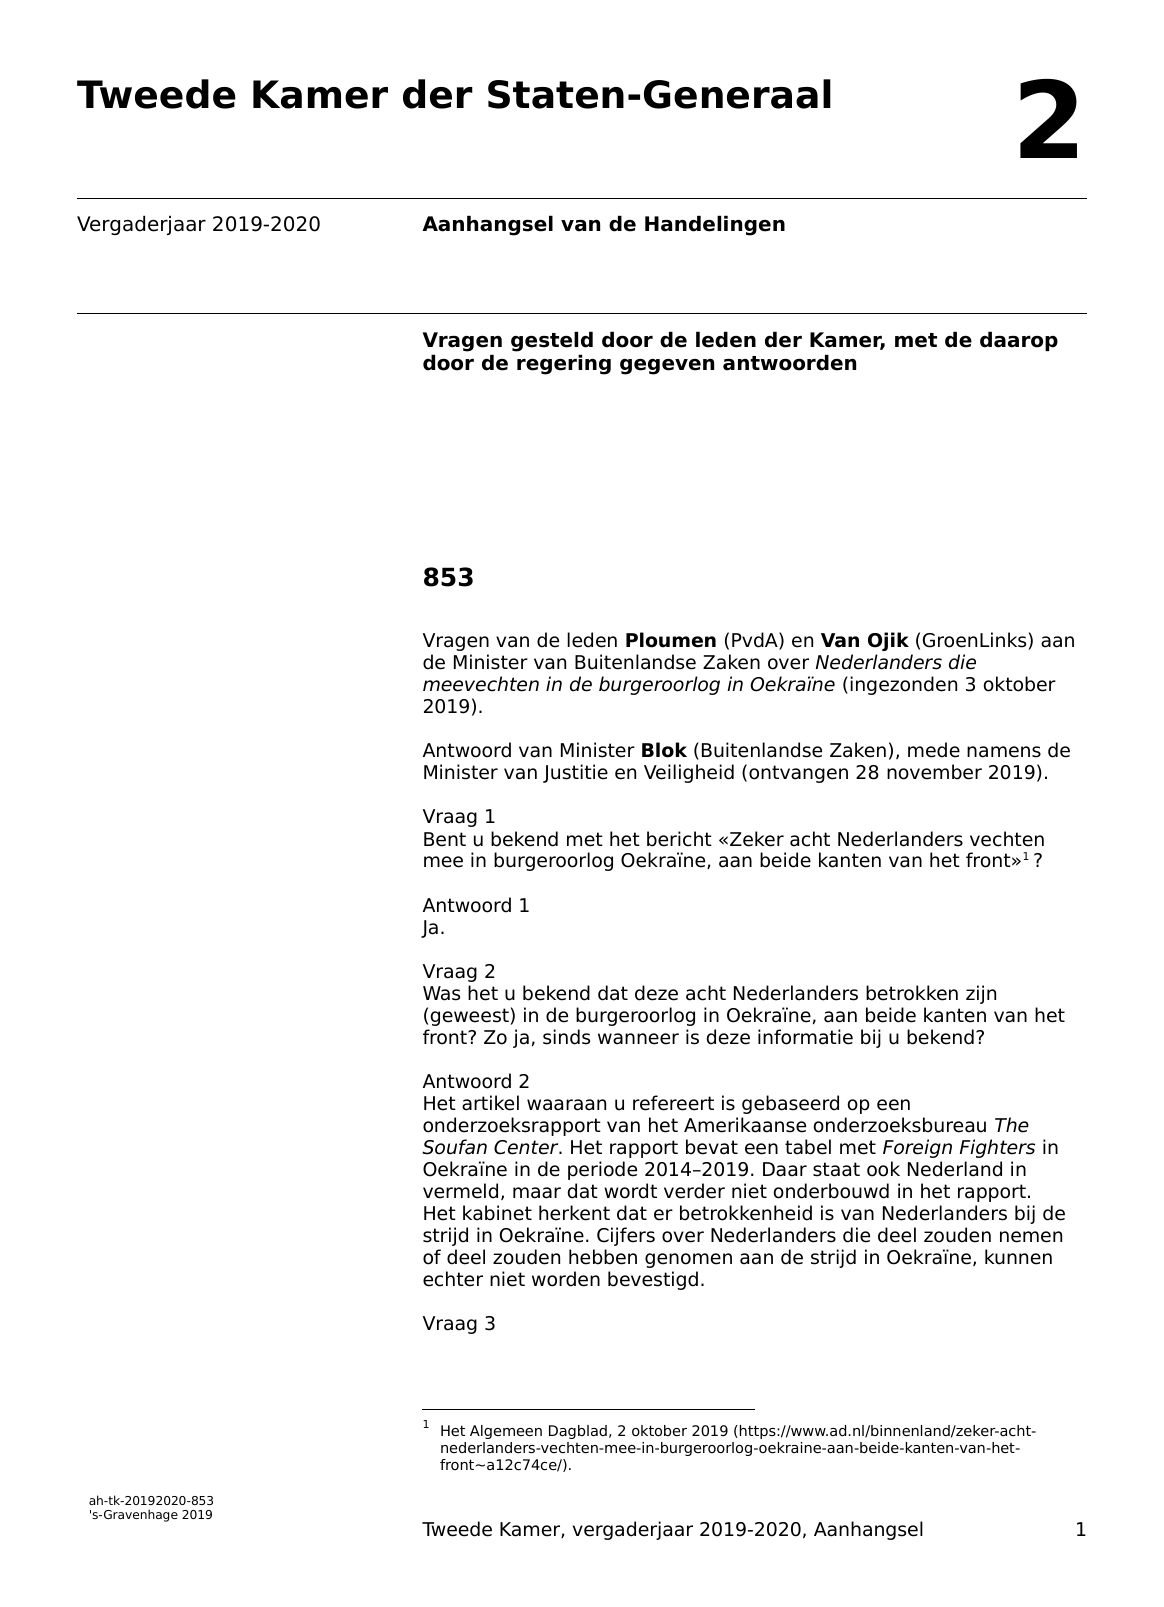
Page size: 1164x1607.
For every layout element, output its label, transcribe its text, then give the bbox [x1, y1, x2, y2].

text Antwoord van Minister Blok (Buitenlandse Zaken), mede namens de Minister van Justitie en Veiligheid (ontvangen 28 november 2019). [422, 740, 1087, 784]
text Het kabinet herkent dat er betrokkenheid is van Nederlanders bij de strijd in Oekraïne. Cijfers over Nederlanders die deel zouden nemen of deel zouden hebben genomen aan de strijd in Oekraïne, kunnen echter niet worden bevestigd. [422, 1203, 1087, 1291]
text Ja. [422, 917, 1087, 938]
table_cell Vragen gesteld door de leden der Kamer, met de daarop door de regering gegeven antwoorden [422, 314, 1087, 375]
text ah-tk-20192020-853 [88, 1494, 323, 1508]
table_header 2 [886, 59, 1087, 198]
text Bent u bekend met het bericht «Zeker acht Nederlanders vechten mee in burgeroorlog Oekraïne, aan beide kanten van het front»? [422, 828, 1087, 872]
table_cell Vergaderjaar 2019-2020 [77, 199, 422, 313]
table_header Tweede Kamer der Staten-Generaal [77, 59, 886, 198]
text Antwoord 2 [422, 1071, 1087, 1093]
text Vraag 3 [422, 1313, 1087, 1335]
text Het artikel waaraan u refereert is gebaseerd op een onderzoeksrapport van het Amerikaanse onderzoeksbureau The Soufan Center. Het rapport bevat een tabel met Foreign Fighters in Oekraïne in de periode 2014–2019. Daar staat ook Nederland in vermeld, maar dat wordt verder niet onderbouwd in het rapport. [422, 1093, 1087, 1203]
table_cell Aanhangsel van de Handelingen [422, 199, 1087, 313]
text Vragen van de leden Ploumen (PvdA) en Van Ojik (GroenLinks) aan de Minister van Buitenlandse Zaken over Nederlanders die meevechten in de burgeroorlog in Oekraïne (ingezonden 3 oktober 2019). [422, 630, 1087, 718]
table_cell [77, 314, 422, 375]
text 853 [422, 563, 1087, 592]
text 's-Gravenhage 2019 [88, 1508, 323, 1522]
text Vraag 1 [422, 806, 1087, 828]
text Het Algemeen Dagblad, 2 oktober 2019 (https://www.ad.nl/binnenland/zeker-acht-nederlanders-vechten-mee-in-burgeroorlog-oekraine-aan-beide-kanten-van-het-front~a12c74ce/). [422, 1418, 1087, 1474]
text Vraag 2 [422, 961, 1087, 983]
text Was het u bekend dat deze acht Nederlanders betrokken zijn (geweest) in de burgeroorlog in Oekraïne, aan beide kanten van het front? Zo ja, sinds wanneer is deze informatie bij u bekend? [422, 983, 1087, 1049]
text Antwoord 1 [422, 894, 1087, 917]
